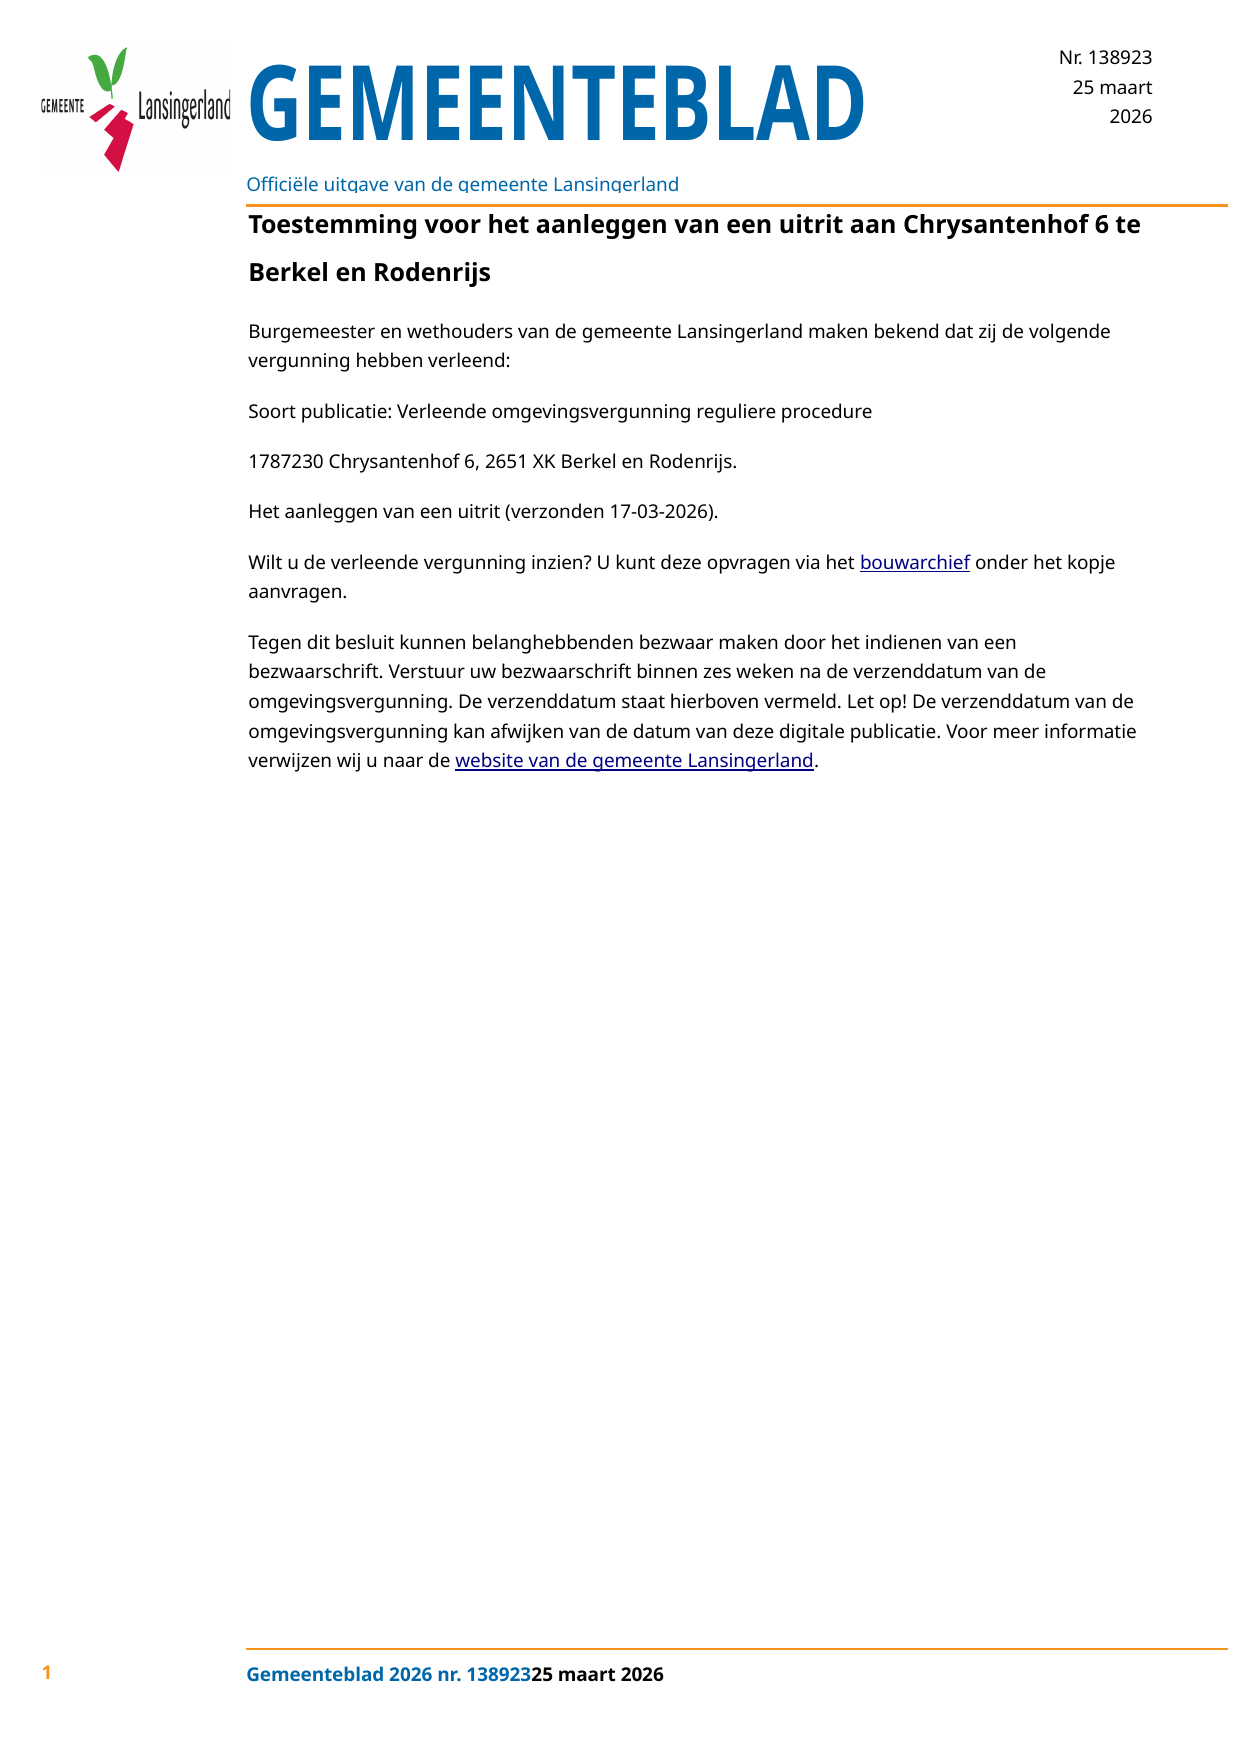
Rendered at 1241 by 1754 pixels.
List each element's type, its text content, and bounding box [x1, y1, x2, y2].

text Wilt u de verleende vergunning inzien? U kunt deze opvragen via het bouwarchief onder het kopje aanvragen. [248, 549, 1152, 604]
picture [41, 47, 231, 172]
text Burgemeester en wethouders van de gemeente Lansingerland maken bekend dat zij de volgende vergunning hebben verleend: [248, 318, 1152, 373]
text Soort publicatie: Verleende omgevingsvergunning reguliere procedure [248, 398, 1152, 424]
text 1787230 Chrysantenhof 6, 2651 XK Berkel en Rodenrijs. [248, 448, 1152, 474]
text Toestemming voor het aanleggen van een uitrit aan Chrysantenhof 6 te Berkel en Rodenrijs [248, 207, 1152, 288]
text Tegen dit besluit kunnen belanghebbenden bezwaar maken door het indienen van een bezwaarschrift. Verstuur uw bezwaarschrift binnen zes weken na de verzenddatum van de omgevingsvergunning. De verzenddatum staat hierboven vermeld. Let op! De verzenddatum van de omgevingsvergunning kan afwijken van de datum van deze digitale publicatie. Voor meer informatie verwijzen wij u naar de website van de gemeente Lansingerland. [248, 629, 1152, 773]
text Het aanleggen van een uitrit (verzonden 17-03-2026). [248, 499, 1152, 524]
